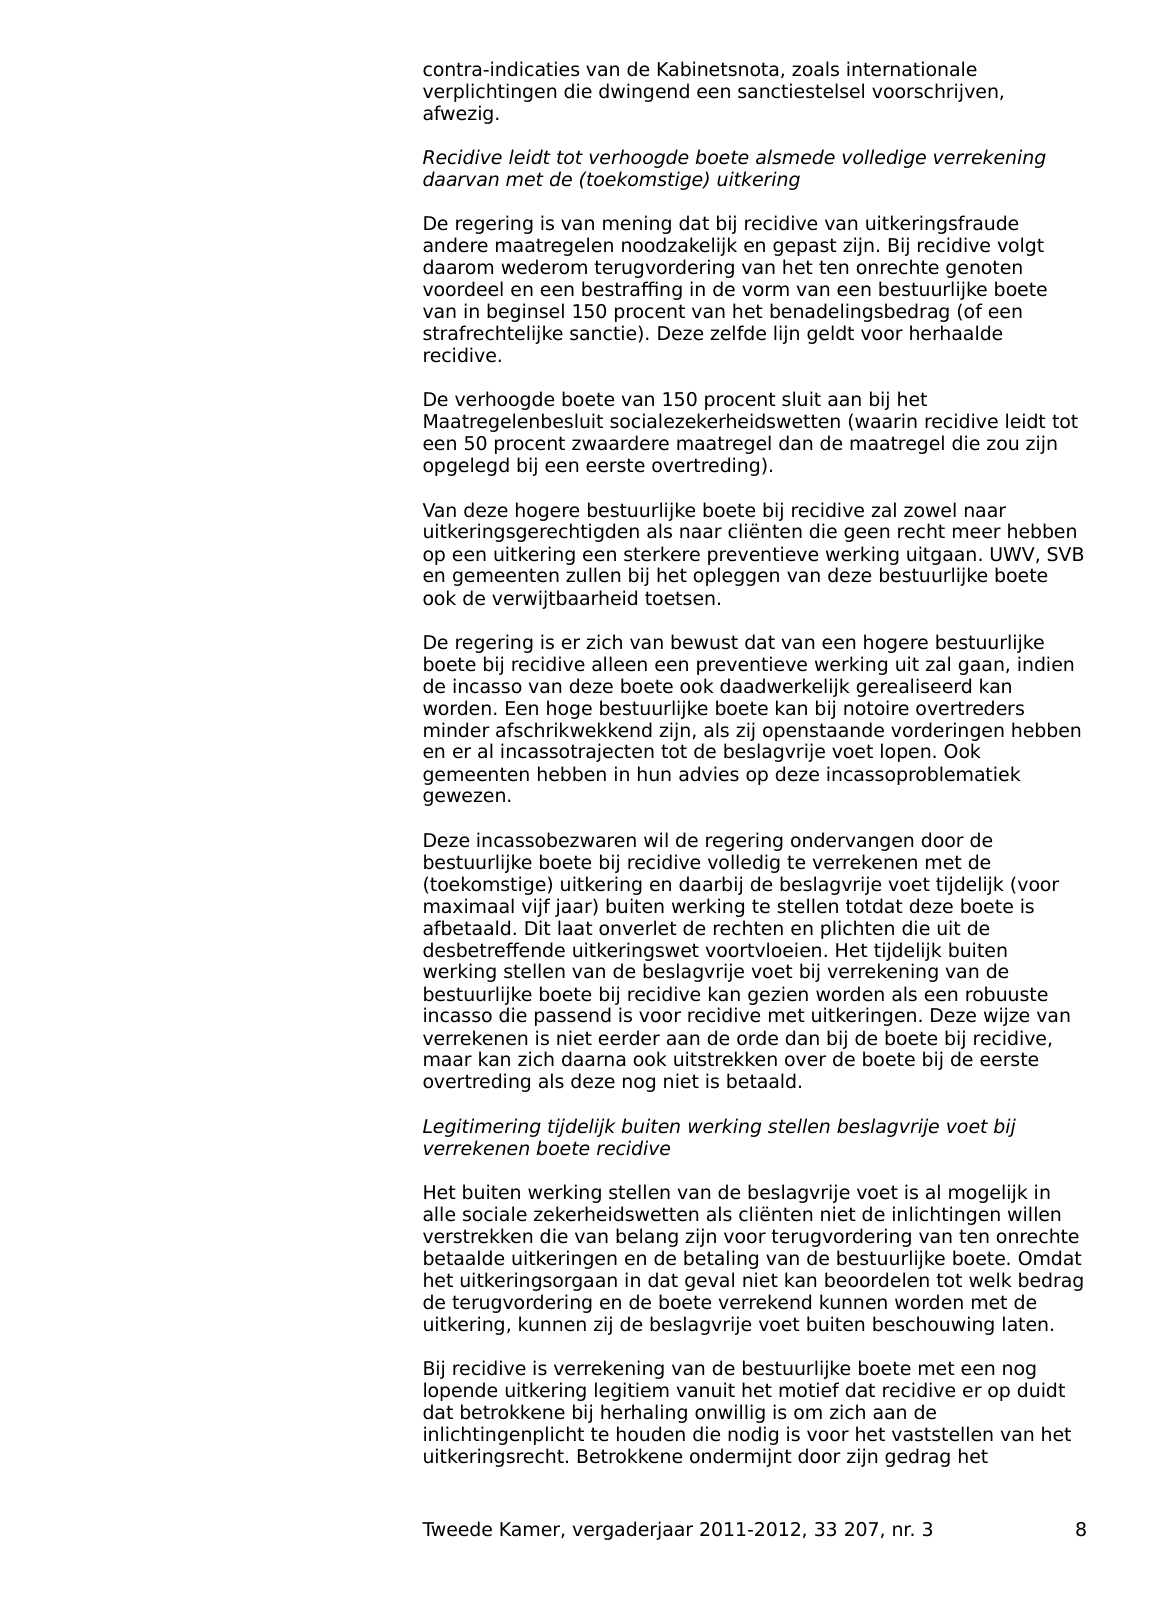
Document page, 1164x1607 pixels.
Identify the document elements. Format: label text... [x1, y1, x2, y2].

text contra-indicaties van de Kabinetsnota, zoals internationale verplichtingen die dwingend een sanctiestelsel voorschrijven, afwezig. [422, 59, 1087, 125]
text Deze incassobezwaren wil de regering ondervangen door de bestuurlijke boete bij recidive volledig te verrekenen met de (toekomstige) uitkering en daarbij de beslagvrije voet tijdelijk (voor maximaal vijf jaar) buiten werking te stellen totdat deze boete is afbetaald. Dit laat onverlet de rechten en plichten die uit de desbetreffende uitkeringswet voortvloeien. Het tijdelijk buiten werking stellen van de beslagvrije voet bij verrekening van de bestuurlijke boete bij recidive kan gezien worden als een robuuste incasso die passend is voor recidive met uitkeringen. Deze wijze van verrekenen is niet eerder aan de orde dan bij de boete bij recidive, maar kan zich daarna ook uitstrekken over de boete bij de eerste overtreding als deze nog niet is betaald. [422, 829, 1087, 1093]
subtitle Legitimering tijdelijk buiten werking stellen beslagvrije voet bij verrekenen boete recidive [422, 1116, 1087, 1159]
subtitle Recidive leidt tot verhoogde boete alsmede volledige verrekening daarvan met de (toekomstige) uitkering [422, 147, 1087, 191]
text Van deze hogere bestuurlijke boete bij recidive zal zowel naar uitkeringsgerechtigden als naar cliënten die geen recht meer hebben op een uitkering een sterkere preventieve werking uitgaan. UWV, SVB en gemeenten zullen bij het opleggen van deze bestuurlijke boete ook de verwijtbaarheid toetsen. [422, 499, 1087, 609]
text De regering is er zich van bewust dat van een hogere bestuurlijke boete bij recidive alleen een preventieve werking uit zal gaan, indien de incasso van deze boete ook daadwerkelijk gerealiseerd kan worden. Een hoge bestuurlijke boete kan bij notoire overtreders minder afschrikwekkend zijn, als zij openstaande vorderingen hebben en er al incassotrajecten tot de beslagvrije voet lopen. Ook gemeenten hebben in hun advies op deze incassoproblematiek gewezen. [422, 632, 1087, 807]
text De verhoogde boete van 150 procent sluit aan bij het Maatregelenbesluit socialezekerheidswetten (waarin recidive leidt tot een 50 procent zwaardere maatregel dan de maatregel die zou zijn opgelegd bij een eerste overtreding). [422, 389, 1087, 477]
text Het buiten werking stellen van de beslagvrije voet is al mogelijk in alle sociale zekerheidswetten als cliënten niet de inlichtingen willen verstrekken die van belang zijn voor terugvordering van ten onrechte betaalde uitkeringen en de betaling van de bestuurlijke boete. Omdat het uitkeringsorgaan in dat geval niet kan beoordelen tot welk bedrag de terugvordering en de boete verrekend kunnen worden met de uitkering, kunnen zij de beslagvrije voet buiten beschouwing laten. [422, 1182, 1087, 1336]
text De regering is van mening dat bij recidive van uitkeringsfraude andere maatregelen noodzakelijk en gepast zijn. Bij recidive volgt daarom wederom terugvordering van het ten onrechte genoten voordeel en een bestraffing in de vorm van een bestuurlijke boete van in beginsel 150 procent van het benadelingsbedrag (of een strafrechtelijke sanctie). Deze zelfde lijn geldt voor herhaalde recidive. [422, 213, 1087, 367]
text Bij recidive is verrekening van de bestuurlijke boete met een nog lopende uitkering legitiem vanuit het motief dat recidive er op duidt dat betrokkene bij herhaling onwillig is om zich aan de inlichtingenplicht te houden die nodig is voor het vaststellen van het uitkeringsrecht. Betrokkene ondermijnt door zijn gedrag het [422, 1358, 1087, 1468]
